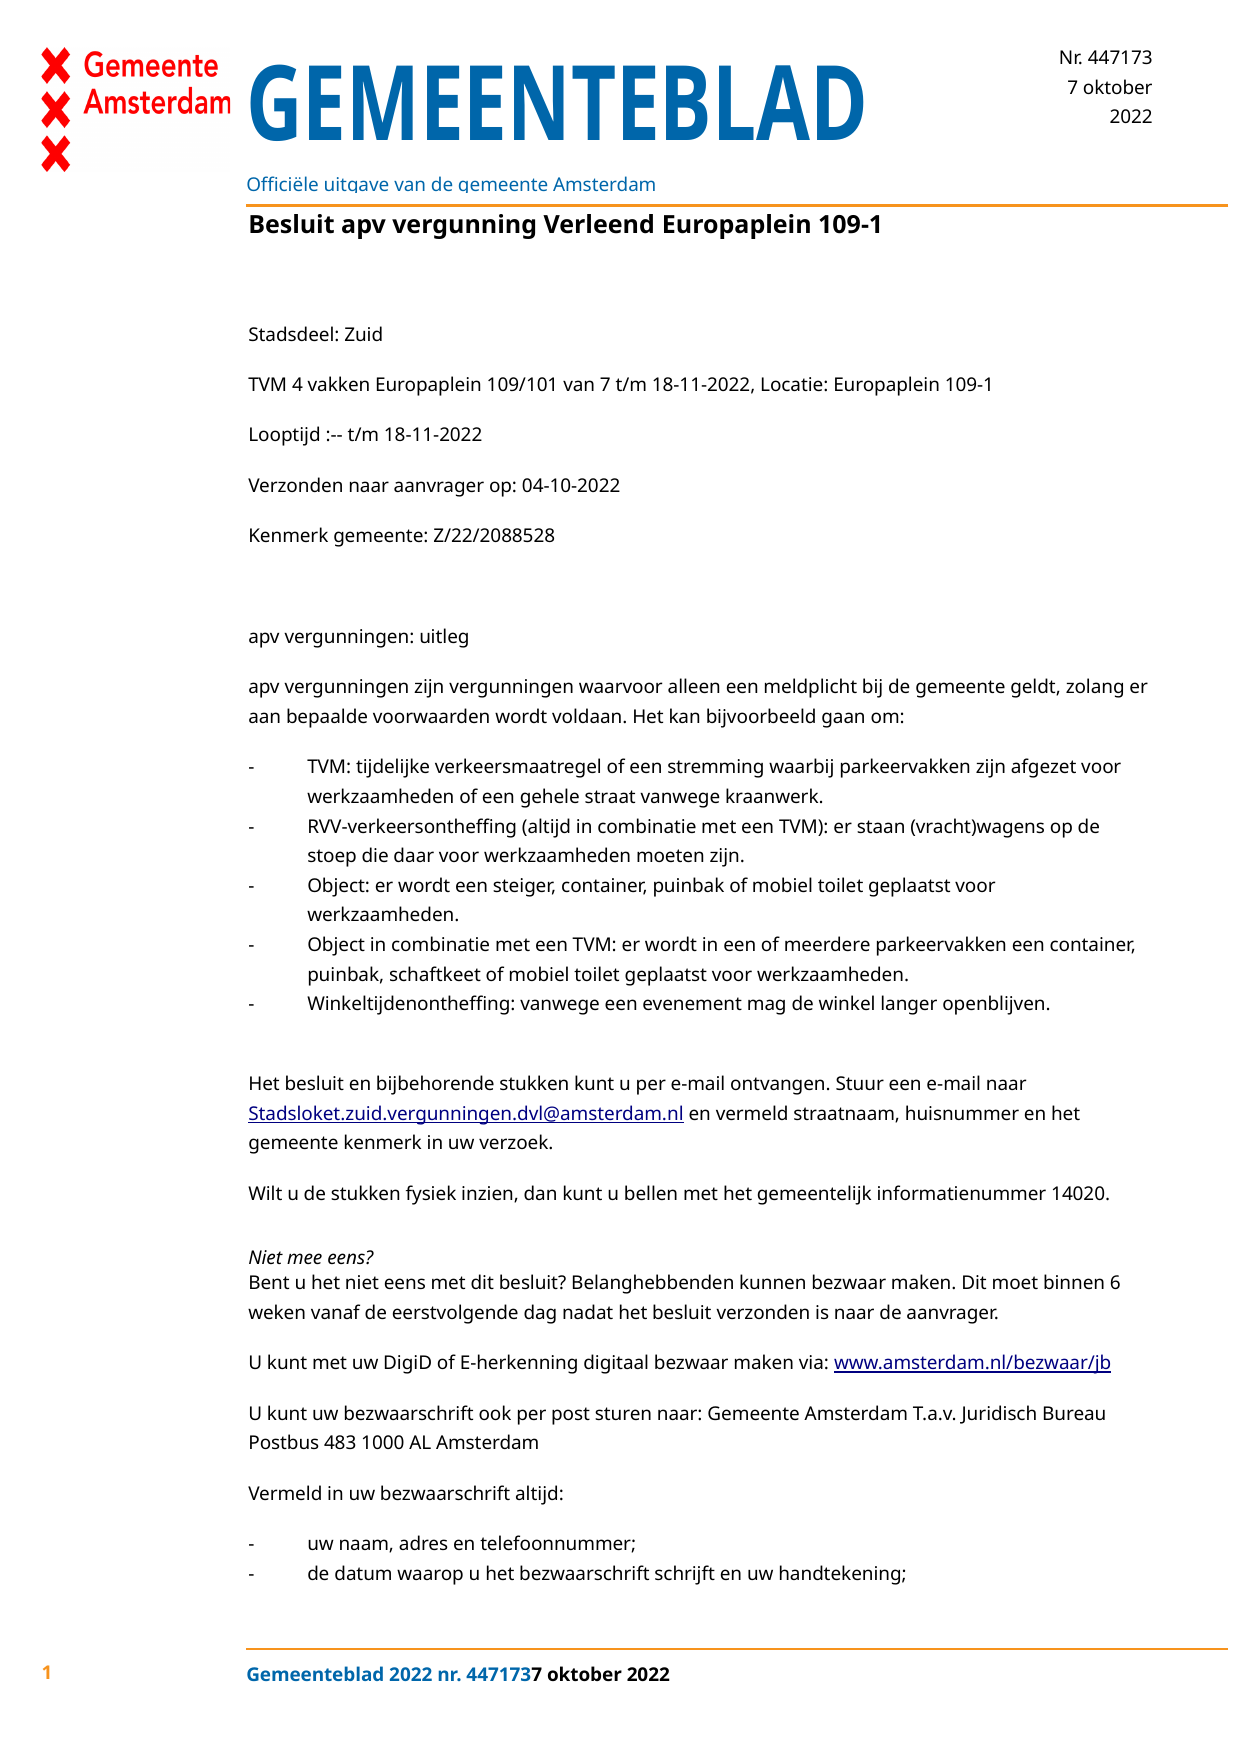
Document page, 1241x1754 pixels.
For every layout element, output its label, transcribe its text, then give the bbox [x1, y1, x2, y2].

list Object: er wordt een steiger, container, puinbak of mobiel toilet geplaatst voor werkzaamheden. [248, 872, 1152, 927]
text apv vergunningen zijn vergunningen waarvoor alleen een meldplicht bij de gemeente geldt, zolang er aan bepaalde voorwaarden wordt voldaan. Het kan bijvoorbeeld gaan om: [248, 674, 1152, 729]
list Winkeltijdenontheffing: vanwege een evenement mag de winkel langer openblijven. [248, 990, 1152, 1016]
text apv vergunningen: uitleg [248, 623, 1152, 649]
text U kunt met uw DigiD of E-herkenning digitaal bezwaar maken via: www.amsterdam.nl/bezwaar/jb [248, 1349, 1152, 1375]
text Verzonden naar aanvrager op: 04-10-2022 [248, 472, 1152, 498]
text Niet mee eens? [248, 1244, 1152, 1269]
text Bent u het niet eens met dit besluit? Belanghebbenden kunnen bezwaar maken. Dit moet binnen 6 weken vanaf de eerstvolgende dag nadat het besluit verzonden is naar de aanvrager. [248, 1269, 1152, 1325]
text Looptijd :-- t/m 18-11-2022 [248, 422, 1152, 447]
list de datum waarop u het bezwaarschrift schrijft en uw handtekening; [248, 1560, 1152, 1586]
text Stadsdeel: Zuid [248, 321, 1152, 346]
picture [41, 47, 231, 172]
text Het besluit en bijbehorende stukken kunt u per e-mail ontvangen. Stuur een e-mail naar Stadsloket.zuid.vergunningen.dvl@amsterdam.nl en vermeld straatnaam, huisnummer en het gemeente kenmerk in uw verzoek. [248, 1070, 1152, 1155]
list RVV-verkeersontheffing (altijd in combinatie met een TVM): er staan (vracht)wagens op de stoep die daar voor werkzaamheden moeten zijn. [248, 813, 1152, 868]
text Vermeld in uw bezwaarschrift altijd: [248, 1480, 1152, 1506]
list Object in combinatie met een TVM: er wordt in een of meerdere parkeervakken een container, puinbak, schaftkeet of mobiel toilet geplaatst voor werkzaamheden. [248, 931, 1152, 986]
list uw naam, adres en telefoonnummer; [248, 1530, 1152, 1556]
text Besluit apv vergunning Verleend Europaplein 109-1 [248, 207, 1152, 241]
text Wilt u de stukken fysiek inzien, dan kunt u bellen met het gemeentelijk informatienummer 14020. [248, 1180, 1152, 1206]
text U kunt uw bezwaarschrift ook per post sturen naar: Gemeente Amsterdam T.a.v. Juridisch Bureau Postbus 483 1000 AL Amsterdam [248, 1400, 1152, 1455]
text Kenmerk gemeente: Z/22/2088528 [248, 522, 1152, 548]
list TVM: tijdelijke verkeersmaatregel of een stremming waarbij parkeervakken zijn afgezet voor werkzaamheden of een gehele straat vanwege kraanwerk. [248, 754, 1152, 809]
text TVM 4 vakken Europaplein 109/101 van 7 t/m 18-11-2022, Locatie: Europaplein 109-1 [248, 371, 1152, 397]
